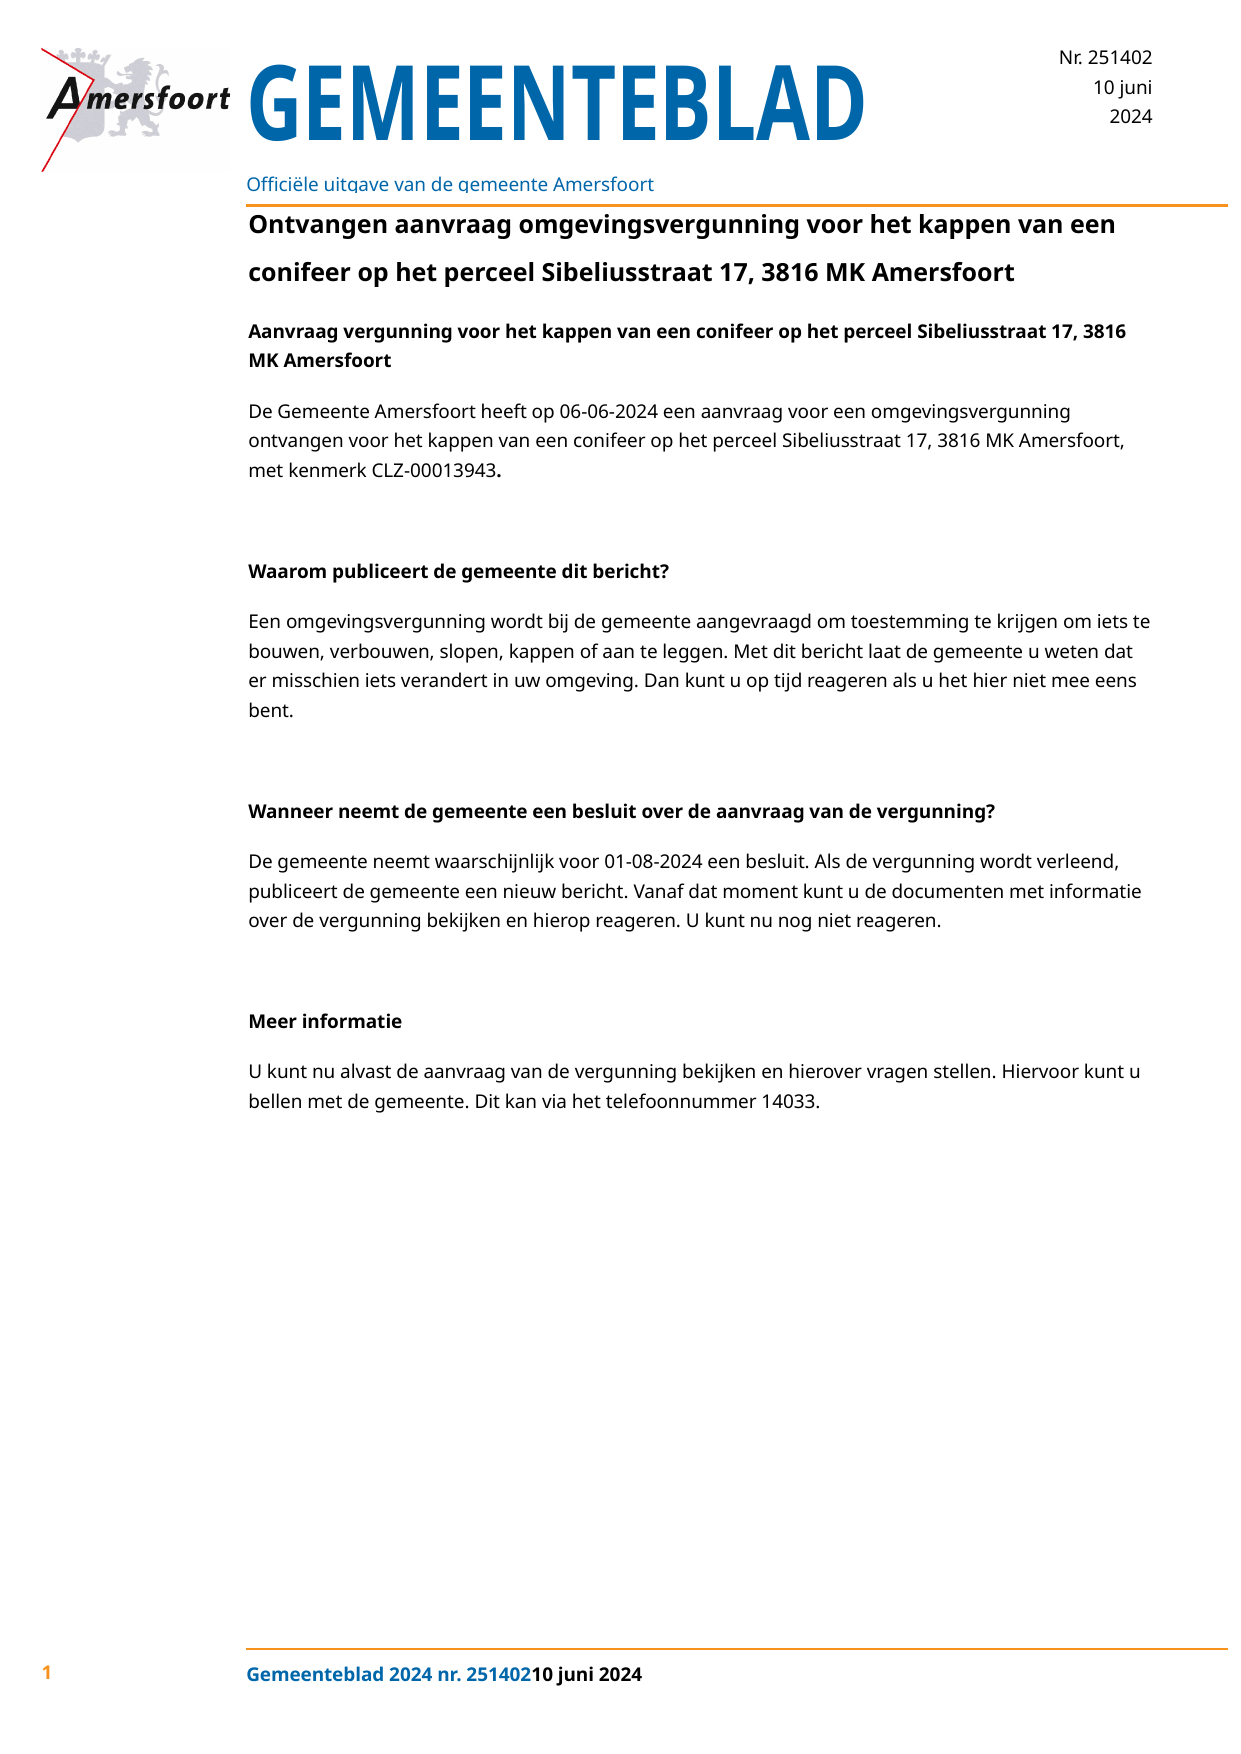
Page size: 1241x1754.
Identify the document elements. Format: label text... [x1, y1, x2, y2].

text De gemeente neemt waarschijnlijk voor 01-08-2024 een besluit. Als de vergunning wordt verleend, publiceert de gemeente een nieuw bericht. Vanaf dat moment kunt u de documenten met informatie over de vergunning bekijken en hierop reageren. U kunt nu nog niet reageren. [248, 848, 1152, 933]
text Waarom publiceert de gemeente dit bericht? [248, 558, 1152, 584]
text Wanneer neemt de gemeente een besluit over de aanvraag van de vergunning? [248, 798, 1152, 824]
text Een omgevingsvergunning wordt bij de gemeente aangevraagd om toestemming te krijgen om iets te bouwen, verbouwen, slopen, kappen of aan te leggen. Met dit bericht laat de gemeente u weten dat er misschien iets verandert in uw omgeving. Dan kunt u op tijd reageren als u het hier niet mee eens bent. [248, 608, 1152, 723]
text Ontvangen aanvraag omgevingsvergunning voor het kappen van een conifeer op het perceel Sibeliusstraat 17, 3816 MK Amersfoort [248, 207, 1152, 288]
text Meer informatie [248, 1008, 1152, 1034]
text Aanvraag vergunning voor het kappen van een conifeer op het perceel Sibeliusstraat 17, 3816 MK Amersfoort [248, 318, 1152, 373]
text De Gemeente Amersfoort heeft op 06-06-2024 een aanvraag voor een omgevingsvergunning ontvangen voor het kappen van een conifeer op het perceel Sibeliusstraat 17, 3816 MK Amersfoort, met kenmerk CLZ-00013943. [248, 398, 1152, 483]
text U kunt nu alvast de aanvraag van de vergunning bekijken en hierover vragen stellen. Hiervoor kunt u bellen met de gemeente. Dit kan via het telefoonnummer 14033. [248, 1059, 1152, 1114]
picture [41, 47, 231, 172]
